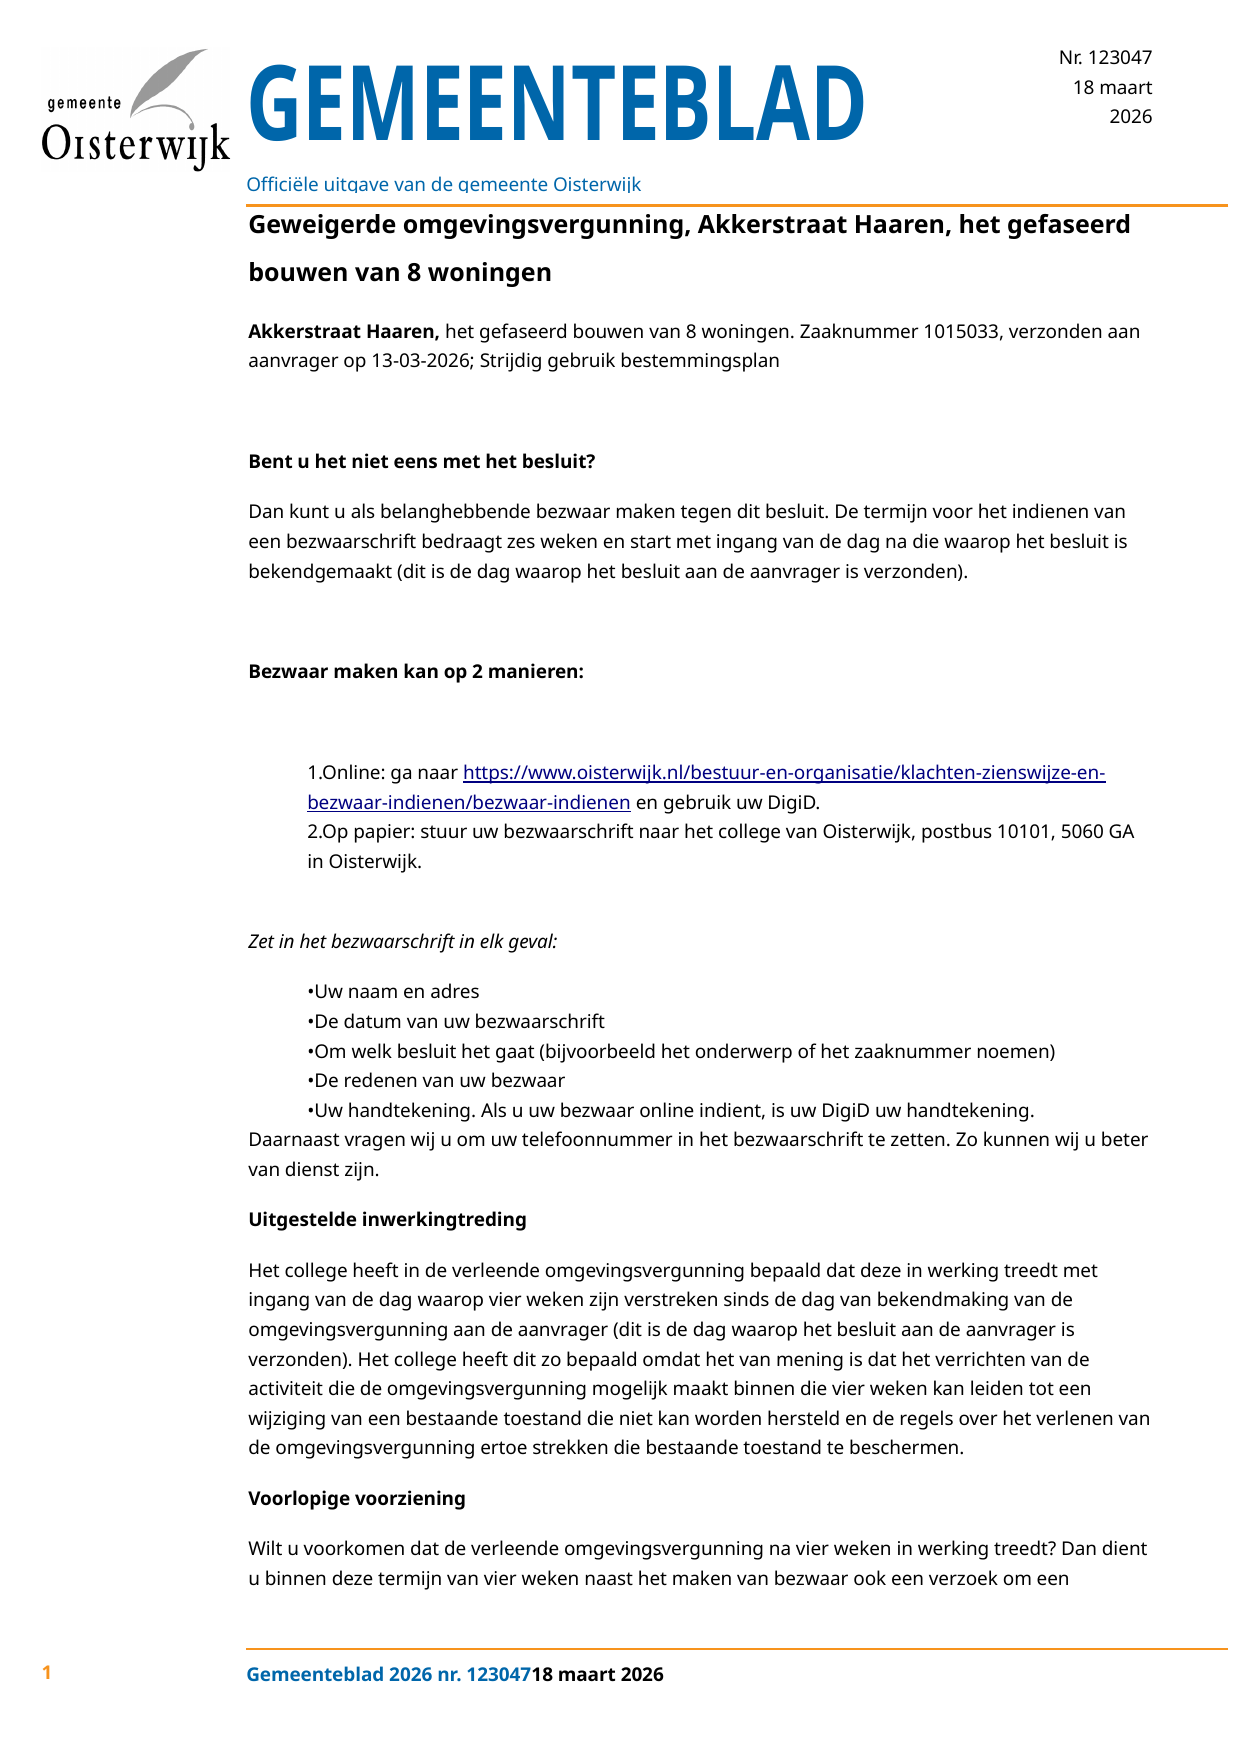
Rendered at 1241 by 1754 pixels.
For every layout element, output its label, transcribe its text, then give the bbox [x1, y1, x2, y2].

text Geweigerde omgevingsvergunning, Akkerstraat Haaren, het gefaseerd bouwen van 8 woningen [248, 207, 1152, 288]
list 1.Online: ga naar https://www.oisterwijk.nl/bestuur-en-organisatie/klachten-zienswijze-en-bezwaar-indienen/bezwaar-indienen en gebruik uw DigiD. [248, 759, 1152, 815]
text Zet in het bezwaarschrift in elk geval: [248, 928, 1152, 954]
text Bent u het niet eens met het besluit? [248, 448, 1152, 474]
list •De redenen van uw bezwaar [248, 1067, 1152, 1093]
text Het college heeft in de verleende omgevingsvergunning bepaald dat deze in werking treedt met ingang van de dag waarop vier weken zijn verstreken sinds de dag van bekendmaking van de omgevingsvergunning aan de aanvrager (dit is de dag waarop het besluit aan de aanvrager is verzonden). Het college heeft dit zo bepaald omdat het van mening is dat het verrichten van de activiteit die de omgevingsvergunning mogelijk maakt binnen die vier weken kan leiden tot een wijziging van een bestaande toestand die niet kan worden hersteld en de regels over het verlenen van de omgevingsvergunning ertoe strekken die bestaande toestand te beschermen. [248, 1257, 1152, 1460]
list 2.Op papier: stuur uw bezwaarschrift naar het college van Oisterwijk, postbus 10101, 5060 GA in Oisterwijk. [248, 819, 1152, 874]
list •Om welk besluit het gaat (bijvoorbeeld het onderwerp of het zaaknummer noemen) [248, 1038, 1152, 1064]
list •De datum van uw bezwaarschrift [248, 1008, 1152, 1034]
text Bezwaar maken kan op 2 manieren: [248, 659, 1152, 684]
list •Uw naam en adres [248, 979, 1152, 1004]
picture [41, 47, 231, 172]
list •Uw handtekening. Als u uw bezwaar online indient, is uw DigiD uw handtekening. [248, 1097, 1152, 1123]
text Uitgestelde inwerkingtreding [248, 1207, 1152, 1232]
text Daarnaast vragen wij u om uw telefoonnummer in het bezwaarschrift te zetten. Zo kunnen wij u beter van dienst zijn. [248, 1127, 1152, 1182]
text Akkerstraat Haaren, het gefaseerd bouwen van 8 woningen. Zaaknummer 1015033, verzonden aan aanvrager op 13-03-2026; Strijdig gebruik bestemmingsplan [248, 318, 1152, 373]
text Voorlopige voorziening [248, 1485, 1152, 1511]
text Wilt u voorkomen dat de verleende omgevingsvergunning na vier weken in werking treedt? Dan dient u binnen deze termijn van vier weken naast het maken van bezwaar ook een verzoek om een [248, 1535, 1152, 1591]
text Dan kunt u als belanghebbende bezwaar maken tegen dit besluit. De termijn voor het indienen van een bezwaarschrift bedraagt zes weken en start met ingang van de dag na die waarop het besluit is bekendgemaakt (dit is de dag waarop het besluit aan de aanvrager is verzonden). [248, 499, 1152, 584]
